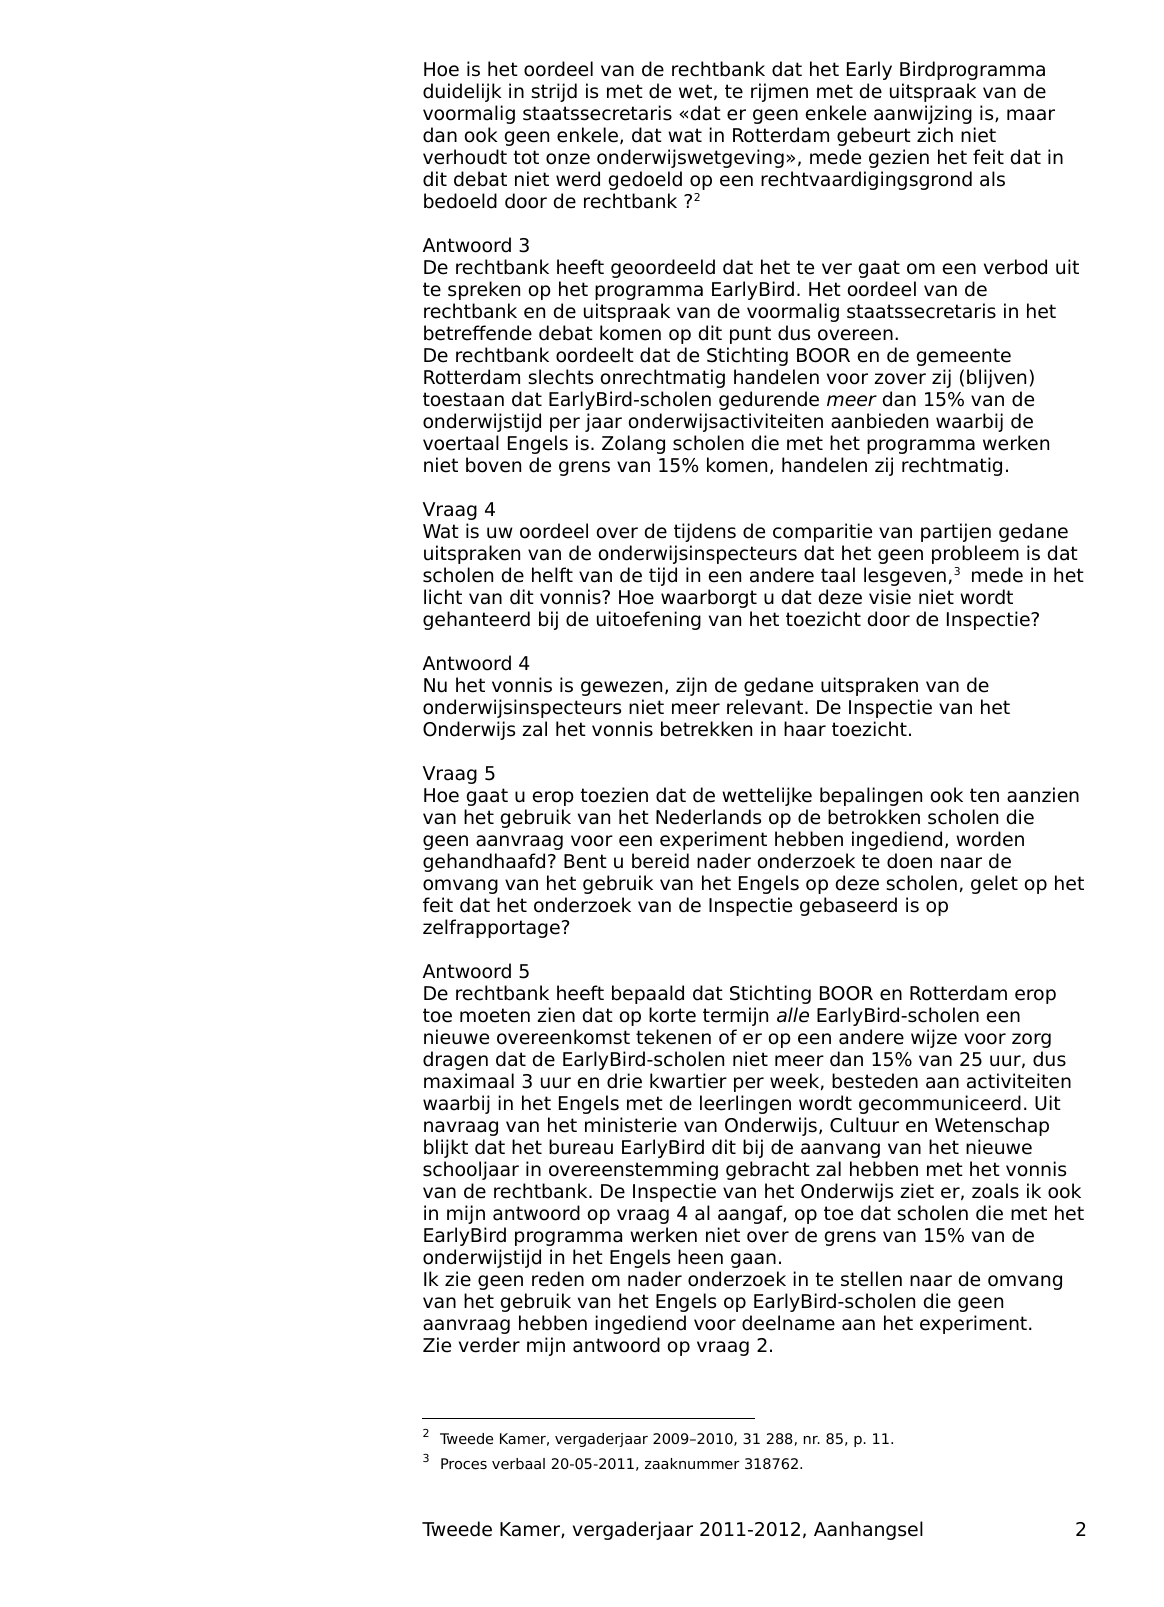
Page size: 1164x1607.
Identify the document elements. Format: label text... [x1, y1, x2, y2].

text Proces verbaal 20-05-2011, zaaknummer 318762. [422, 1452, 1087, 1474]
text Wat is uw oordeel over de tijdens de comparitie van partijen gedane uitspraken van de onderwijsinspecteurs dat het geen probleem is dat scholen de helft van de tijd in een andere taal lesgeven, mede in het licht van dit vonnis? Hoe waarborgt u dat deze visie niet wordt gehanteerd bij de uitoefening van het toezicht door de Inspectie? [422, 521, 1087, 631]
text De rechtbank heeft geoordeeld dat het te ver gaat om een verbod uit te spreken op het programma EarlyBird. Het oordeel van de rechtbank en de uitspraak van de voormalig staatssecretaris in het betreffende debat komen op dit punt dus overeen. [422, 257, 1087, 345]
text Ik zie geen reden om nader onderzoek in te stellen naar de omvang van het gebruik van het Engels op EarlyBird-scholen die geen aanvraag hebben ingediend voor deelname aan het experiment. [422, 1269, 1087, 1335]
text Hoe gaat u erop toezien dat de wettelijke bepalingen ook ten aanzien van het gebruik van het Nederlands op de betrokken scholen die geen aanvraag voor een experiment hebben ingediend, worden gehandhaafd? Bent u bereid nader onderzoek te doen naar de omvang van het gebruik van het Engels op deze scholen, gelet op het feit dat het onderzoek van de Inspectie gebaseerd is op zelfrapportage? [422, 785, 1087, 939]
text De rechtbank oordeelt dat de Stichting BOOR en de gemeente Rotterdam slechts onrechtmatig handelen voor zover zij (blijven) toestaan dat EarlyBird-scholen gedurende meer dan 15% van de onderwijstijd per jaar onderwijsactiviteiten aanbieden waarbij de voertaal Engels is. Zolang scholen die met het programma werken niet boven de grens van 15% komen, handelen zij rechtmatig. [422, 345, 1087, 477]
text Tweede Kamer, vergaderjaar 2009–2010, 31 288, nr. 85, p. 11. [422, 1427, 1087, 1449]
text Vraag 4 [422, 499, 1087, 521]
text Zie verder mijn antwoord op vraag 2. [422, 1335, 1087, 1357]
text Antwoord 5 [422, 961, 1087, 983]
text De rechtbank heeft bepaald dat Stichting BOOR en Rotterdam erop toe moeten zien dat op korte termijn alle EarlyBird-scholen een nieuwe overeenkomst tekenen of er op een andere wijze voor zorg dragen dat de EarlyBird-scholen niet meer dan 15% van 25 uur, dus maximaal 3 uur en drie kwartier per week, besteden aan activiteiten waarbij in het Engels met de leerlingen wordt gecommuniceerd. Uit navraag van het ministerie van Onderwijs, Cultuur en Wetenschap blijkt dat het bureau EarlyBird dit bij de aanvang van het nieuwe schooljaar in overeenstemming gebracht zal hebben met het vonnis van de rechtbank. De Inspectie van het Onderwijs ziet er, zoals ik ook in mijn antwoord op vraag 4 al aangaf, op toe dat scholen die met het EarlyBird programma werken niet over de grens van 15% van de onderwijstijd in het Engels heen gaan. [422, 983, 1087, 1269]
text Hoe is het oordeel van de rechtbank dat het Early Birdprogramma duidelijk in strijd is met de wet, te rijmen met de uitspraak van de voormalig staatssecretaris «dat er geen enkele aanwijzing is, maar dan ook geen enkele, dat wat in Rotterdam gebeurt zich niet verhoudt tot onze onderwijswetgeving», mede gezien het feit dat in dit debat niet werd gedoeld op een rechtvaardigingsgrond als bedoeld door de rechtbank ? [422, 59, 1087, 213]
text Nu het vonnis is gewezen, zijn de gedane uitspraken van de onderwijsinspecteurs niet meer relevant. De Inspectie van het Onderwijs zal het vonnis betrekken in haar toezicht. [422, 675, 1087, 741]
text Antwoord 4 [422, 653, 1087, 675]
text Antwoord 3 [422, 235, 1087, 257]
text Vraag 5 [422, 763, 1087, 785]
